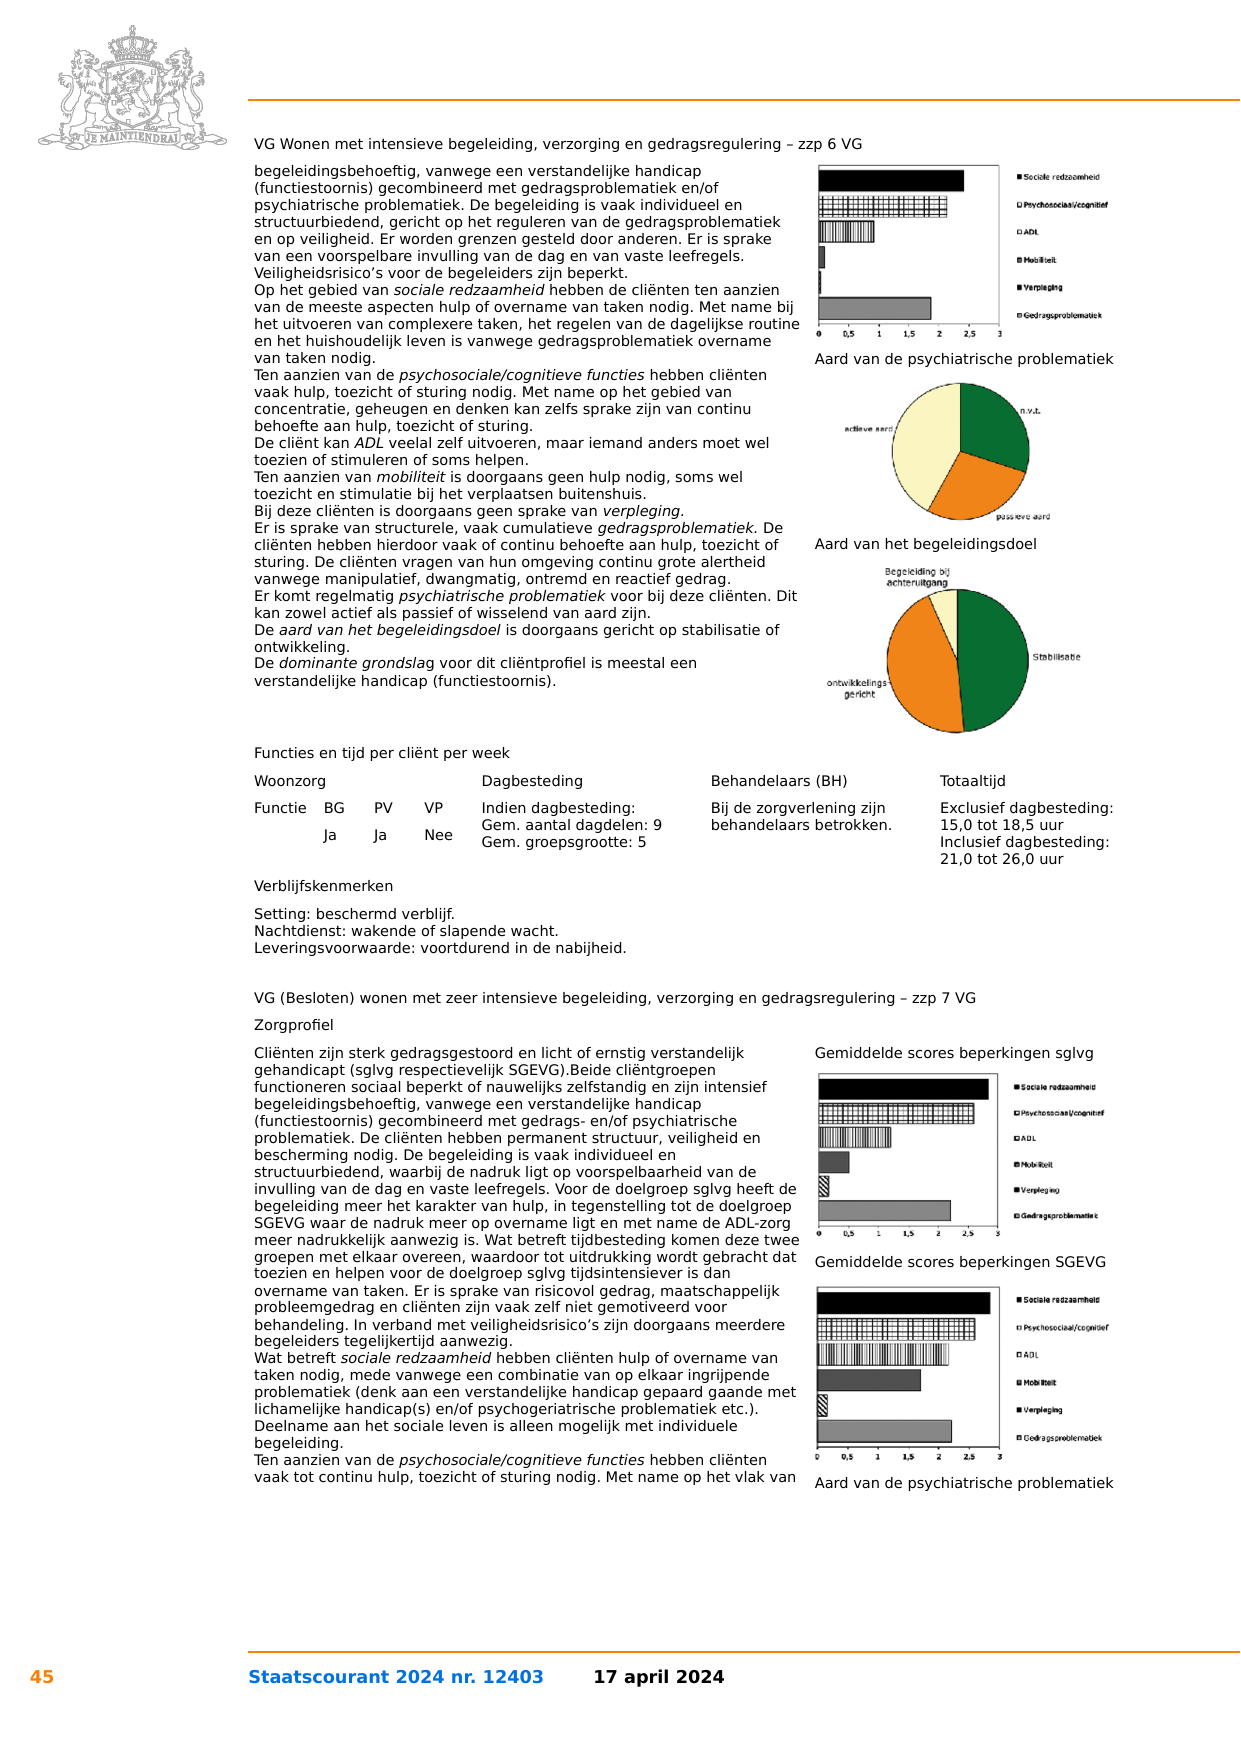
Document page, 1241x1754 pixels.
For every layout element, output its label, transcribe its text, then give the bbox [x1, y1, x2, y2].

picture [814, 163, 1110, 341]
table_cell [809, 1068, 1163, 1248]
table_cell PV [369, 795, 418, 822]
table_cell Ja [318, 823, 368, 872]
table_cell Bij de zorgverlening zijn behandelaars betrokken. [705, 795, 934, 872]
table_cell Zorgprofiel [249, 1013, 1163, 1039]
table_cell Verblijfskenmerken [249, 874, 1163, 900]
table_cell Woonzorg [249, 768, 475, 794]
table_cell Functies en tijd per cliënt per week [249, 740, 1163, 767]
table_cell Aard van het begeleidingsdoel [809, 531, 1163, 558]
table_cell Ja [369, 823, 418, 872]
table_cell [809, 158, 1163, 345]
table_cell Totaaltijd [935, 768, 1163, 794]
table_cell [809, 1276, 1163, 1469]
table_cell [809, 559, 1163, 739]
table_cell Dagbesteding [476, 768, 704, 794]
table_cell Cliënten zijn sterk gedragsgestoord en licht of ernstig verstandelijk gehandicapt (sglvg respectievelijk SGEVG).Beide cliëntgroepen functioneren sociaal beperkt of nauwelijks zelfstandig en zijn intensief begeleidingsbehoeftig, vanwege een verstandelijke handicap (functiestoornis) gecombineerd met gedrags- en/of psychiatrische problematiek. De cliënten hebben permanent structuur, veiligheid en bescherming nodig. De begeleiding is vaak individueel en structuurbiedend, waarbij de nadruk ligt op voorspelbaarheid van de invulling van de dag en vaste leefregels. Voor de doelgroep sglvg heeft de begeleiding meer het karakter van hulp, in tegenstelling tot de doelgroep SGEVG waar de nadruk meer op overname ligt en met name de ADL-zorg meer nadrukkelijk aanwezig is. Wat betreft tijdbesteding komen deze twee groepen met elkaar overeen, waardoor tot uitdrukking wordt gebracht dat toezien en helpen voor de doelgroep sglvg tijdsintensiever is dan overname van taken. Er is sprake van risicovol gedrag, maatschappelijk probleemgedrag en cliënten zijn vaak zelf niet gemotiveerd voor behandeling. In verband met veiligheidsrisico’s zijn doorgaans meerdere begeleiders tegelijkertijd aanwezig. Wat betreft sociale redzaamheid hebben cliënten hulp of overname van taken nodig, mede vanwege een combinatie van op elkaar ingrijpende problematiek (denk aan een verstandelijke handicap gepaard gaande met lichamelijke handicap(s) en/of psychogeriatrische problematiek etc.). Deelname aan het sociale leven is alleen mogelijk met individuele begeleiding. Ten aanzien van de psychosociale/cognitieve functies hebben cliënten vaak tot continu hulp, toezicht of sturing nodig. Met name op het vlak van [249, 1040, 808, 1496]
table_cell Behandelaars (BH) [705, 768, 934, 794]
table_cell [809, 373, 1163, 530]
table_cell Functie [249, 795, 317, 822]
table_cell VP [419, 795, 475, 822]
table_cell Nee [419, 823, 475, 872]
table_cell Gemiddelde scores beperkingen SGEVG [809, 1249, 1163, 1275]
table_header VG (Besloten) wonen met zeer intensieve begeleiding, verzorging en gedragsregulering – zzp 7 VG [249, 985, 1163, 1012]
picture [814, 563, 1110, 735]
table_cell Indien dagbesteding: Gem. aantal dagdelen: 9 Gem. groepsgrootte: 5 [476, 795, 704, 872]
table_cell begeleidingsbehoeftig, vanwege een verstandelijke handicap (functiestoornis) gecombineerd met gedragsproblematiek en/of psychiatrische problematiek. De begeleiding is vaak individueel en structuurbiedend, gericht op het reguleren van de gedragsproblematiek en op veiligheid. Er worden grenzen gesteld door anderen. Er is sprake van een voorspelbare invulling van de dag en van vaste leefregels. Veiligheidsrisico’s voor de begeleiders zijn beperkt. Op het gebied van sociale redzaamheid hebben de cliënten ten aanzien van de meeste aspecten hulp of overname van taken nodig. Met name bij het uitvoeren van complexere taken, het regelen van de dagelijkse routine en het huishoudelijk leven is vanwege gedragsproblematiek overname van taken nodig. Ten aanzien van de psychosociale/cognitieve functies hebben cliënten vaak hulp, toezicht of sturing nodig. Met name op het gebied van concentratie, geheugen en denken kan zelfs sprake zijn van continu behoefte aan hulp, toezicht of sturing. De cliënt kan ADL veelal zelf uitvoeren, maar iemand anders moet wel toezien of stimuleren of soms helpen. Ten aanzien van mobiliteit is doorgaans geen hulp nodig, soms wel toezicht en stimulatie bij het verplaatsen buitenshuis. Bij deze cliënten is doorgaans geen sprake van verpleging. Er is sprake van structurele, vaak cumulatieve gedragsproblematiek. De cliënten hebben hierdoor vaak of continu behoefte aan hulp, toezicht of sturing. De cliënten vragen van hun omgeving continu grote alertheid vanwege manipulatief, dwangmatig, ontremd en reactief gedrag. Er komt regelmatig psychiatrische problematiek voor bij deze cliënten. Dit kan zowel actief als passief of wisselend van aard zijn. De aard van het begeleidingsdoel is doorgaans gericht op stabilisatie of ontwikkeling. De dominante grondslag voor dit cliëntprofiel is meestal een verstandelijke handicap (functiestoornis). [249, 158, 808, 739]
table_cell Gemiddelde scores beperkingen sglvg [809, 1040, 1163, 1066]
picture [814, 1281, 1110, 1465]
picture [814, 1072, 1110, 1244]
table_cell Aard van de psychiatrische problematiek [809, 1470, 1163, 1496]
table_cell Aard van de psychiatrische problematiek [809, 346, 1163, 372]
table_cell BG [318, 795, 368, 822]
table_cell Setting: beschermd verblijf. Nachtdienst: wakende of slapende wacht. Leveringsvoorwaarde: voortdurend in de nabijheid. [249, 901, 1163, 961]
table_cell Exclusief dagbesteding: 15,0 tot 18,5 uur Inclusief dagbesteding: 21,0 tot 26,0 uur [935, 795, 1163, 872]
table_cell [249, 823, 317, 872]
picture [38, 25, 227, 150]
picture [814, 378, 1110, 526]
table_header VG Wonen met intensieve begeleiding, verzorging en gedragsregulering – zzp 6 VG [249, 131, 1163, 157]
